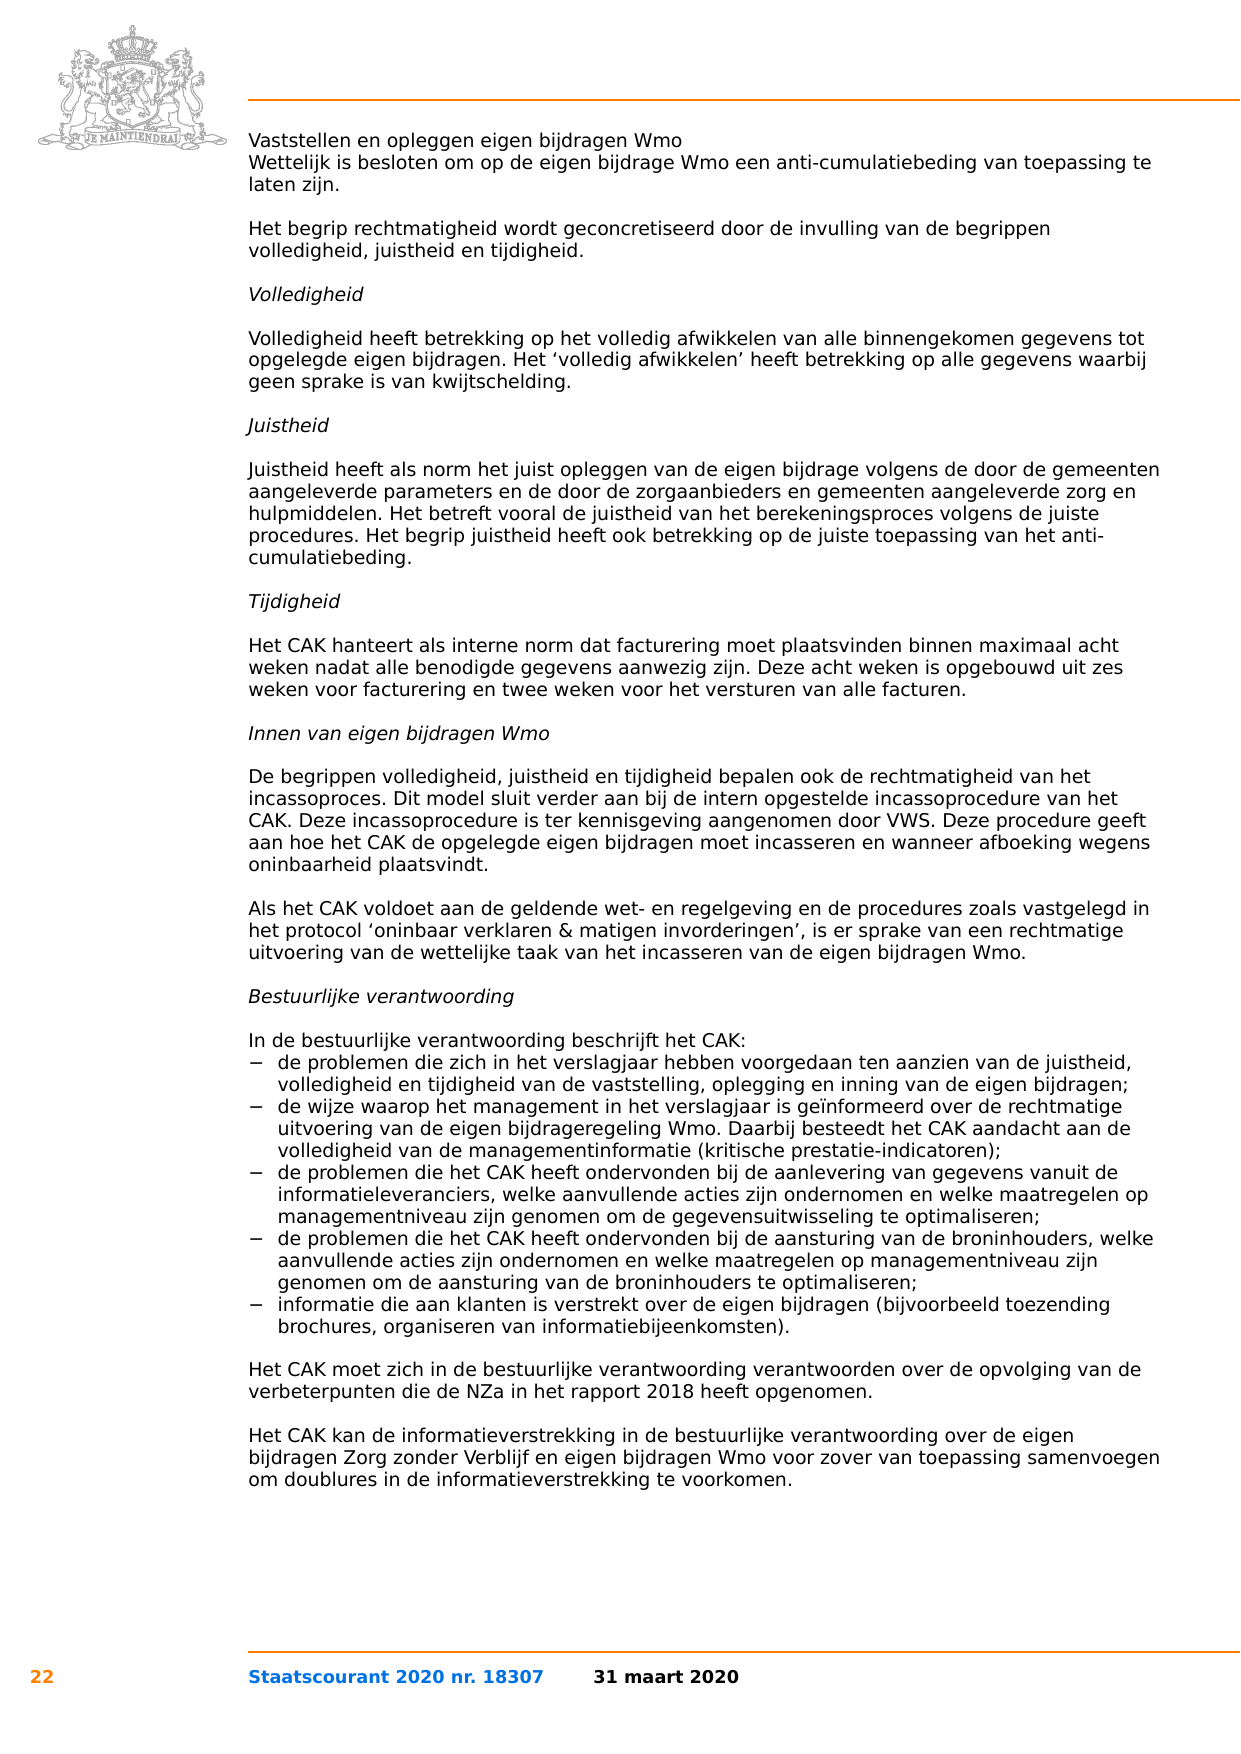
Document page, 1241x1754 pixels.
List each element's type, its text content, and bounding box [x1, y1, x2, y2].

subtitle Volledigheid [248, 283, 1163, 306]
text Het CAK moet zich in de bestuurlijke verantwoording verantwoorden over de opvolging van de verbeterpunten die de NZa in het rapport 2018 heeft opgenomen. [248, 1359, 1163, 1403]
text Als het CAK voldoet aan de geldende wet- en regelgeving en de procedures zoals vastgelegd in het protocol ‘oninbaar verklaren & matigen invorderingen’, is er sprake van een rechtmatige uitvoering van de wettelijke taak van het incasseren van de eigen bijdragen Wmo. [248, 898, 1163, 964]
text Het CAK hanteert als interne norm dat facturering moet plaatsvinden binnen maximaal acht weken nadat alle benodigde gegevens aanwezig zijn. Deze acht weken is opgebouwd uit zes weken voor facturering en twee weken voor het versturen van alle facturen. [248, 635, 1163, 701]
text Juistheid heeft als norm het juist opleggen van de eigen bijdrage volgens de door de gemeenten aangeleverde parameters en de door de zorgaanbieders en gemeenten aangeleverde zorg en hulpmiddelen. Het betreft vooral de juistheid van het berekeningsproces volgens de juiste procedures. Het begrip juistheid heeft ook betrekking op de juiste toepassing van het anti-cumulatiebeding. [248, 459, 1163, 569]
text − informatie die aan klanten is verstrekt over de eigen bijdragen (bijvoorbeeld toezending brochures, organiseren van informatiebijeenkomsten). [248, 1293, 1163, 1337]
text − de problemen die zich in het verslagjaar hebben voorgedaan ten aanzien van de juistheid, volledigheid en tijdigheid van de vaststelling, oplegging en inning van de eigen bijdragen; [248, 1052, 1163, 1096]
text Het CAK kan de informatieverstrekking in de bestuurlijke verantwoording over de eigen bijdragen Zorg zonder Verblijf en eigen bijdragen Wmo voor zover van toepassing samenvoegen om doublures in de informatieverstrekking te voorkomen. [248, 1425, 1163, 1491]
text − de problemen die het CAK heeft ondervonden bij de aanlevering van gegevens vanuit de informatieleveranciers, welke aanvullende acties zijn ondernomen en welke maatregelen op managementniveau zijn genomen om de gegevensuitwisseling te optimaliseren; [248, 1162, 1163, 1228]
text Het begrip rechtmatigheid wordt geconcretiseerd door de invulling van de begrippen volledigheid, juistheid en tijdigheid. [248, 218, 1163, 262]
text De begrippen volledigheid, juistheid en tijdigheid bepalen ook de rechtmatigheid van het incassoproces. Dit model sluit verder aan bij de intern opgestelde incassoprocedure van het CAK. Deze incassoprocedure is ter kennisgeving aangenomen door VWS. Deze procedure geeft aan hoe het CAK de opgelegde eigen bijdragen moet incasseren en wanneer afboeking wegens oninbaarheid plaatsvindt. [248, 766, 1163, 876]
text − de wijze waarop het management in het verslagjaar is geïnformeerd over de rechtmatige uitvoering van de eigen bijdrageregeling Wmo. Daarbij besteedt het CAK aandacht aan de volledigheid van de managementinformatie (kritische prestatie-indicatoren); [248, 1096, 1163, 1162]
text − de problemen die het CAK heeft ondervonden bij de aansturing van de broninhouders, welke aanvullende acties zijn ondernomen en welke maatregelen op managementniveau zijn genomen om de aansturing van de broninhouders te optimaliseren; [248, 1228, 1163, 1293]
subtitle Innen van eigen bijdragen Wmo [248, 722, 1163, 744]
picture [38, 25, 227, 150]
subtitle Juistheid [248, 415, 1163, 437]
subtitle Bestuurlijke verantwoording [248, 986, 1163, 1008]
subtitle Tijdigheid [248, 591, 1163, 613]
text Wettelijk is besloten om op de eigen bijdrage Wmo een anti-cumulatiebeding van toepassing te laten zijn. [248, 152, 1163, 196]
text In de bestuurlijke verantwoording beschrijft het CAK: [248, 1030, 1163, 1052]
text Vaststellen en opleggen eigen bijdragen Wmo [248, 130, 1163, 152]
text Volledigheid heeft betrekking op het volledig afwikkelen van alle binnengekomen gegevens tot opgelegde eigen bijdragen. Het ‘volledig afwikkelen’ heeft betrekking op alle gegevens waarbij geen sprake is van kwijtschelding. [248, 327, 1163, 393]
